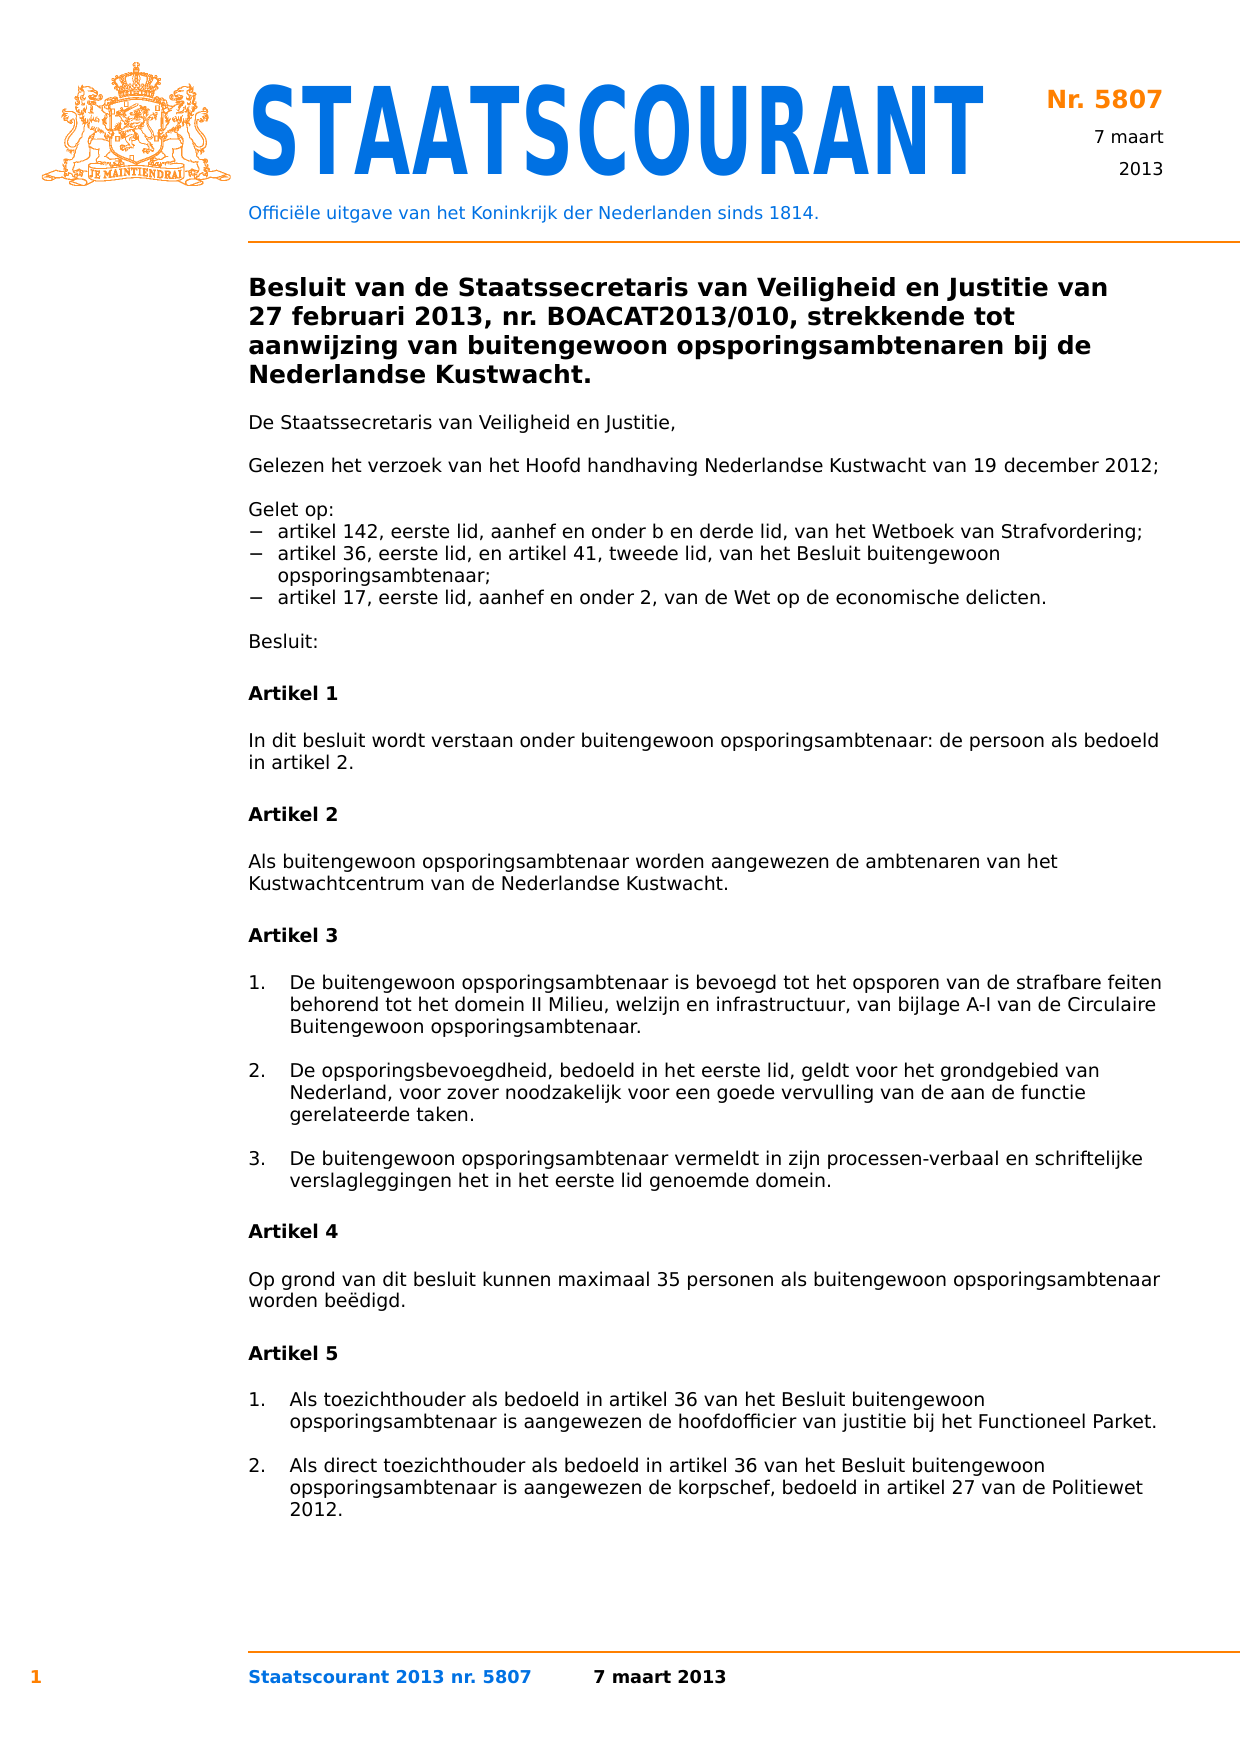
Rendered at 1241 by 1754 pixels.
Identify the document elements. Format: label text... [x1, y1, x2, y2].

subtitle Artikel 5 [248, 1342, 1163, 1364]
text − artikel 142, eerste lid, aanhef en onder b en derde lid, van het Wetboek van Strafvordering; [248, 521, 1163, 543]
table_header Nr. 5807 [998, 62, 1240, 121]
table_cell 2013 [998, 153, 1240, 203]
text De Staatssecretaris van Veiligheid en Justitie, [248, 412, 1163, 433]
text 2. De opsporingsbevoegdheid, bedoeld in het eerste lid, geldt voor het grondgebied van Nederland, voor zover noodzakelijk voor een goede vervulling van de aan de functie gerelateerde taken. [248, 1060, 1163, 1126]
text Gelezen het verzoek van het Hoofd handhaving Nederlandse Kustwacht van 19 december 2012; [248, 455, 1163, 477]
table_cell 7 maart [998, 121, 1240, 153]
subtitle Artikel 4 [248, 1221, 1163, 1243]
text − artikel 17, eerste lid, aanhef en onder 2, van de Wet op de economische delicten. [248, 587, 1163, 609]
text Op grond van dit besluit kunnen maximaal 35 personen als buitengewoon opsporingsambtenaar worden beëdigd. [248, 1268, 1163, 1312]
text Besluit: [248, 631, 1163, 653]
text Gelet op: [248, 499, 1163, 521]
text − artikel 36, eerste lid, en artikel 41, tweede lid, van het Besluit buitengewoon opsporingsambtenaar; [248, 543, 1163, 587]
subtitle Artikel 3 [248, 925, 1163, 947]
table_cell Officiële uitgave van het Koninkrijk der Nederlanden sinds 1814. [248, 203, 1240, 241]
subtitle Artikel 1 [248, 683, 1163, 705]
picture [41, 62, 231, 186]
table_header STAATSCOURANT [248, 62, 998, 203]
text 1. Als toezichthouder als bedoeld in artikel 36 van het Besluit buitengewoon opsporingsambtenaar is aangewezen de hoofdofficier van justitie bij het Functioneel Parket. [248, 1389, 1163, 1433]
text Als buitengewoon opsporingsambtenaar worden aangewezen de ambtenaren van het Kustwachtcentrum van de Nederlandse Kustwacht. [248, 851, 1163, 895]
subtitle Besluit van de Staatssecretaris van Veiligheid en Justitie van 27 februari 2013, nr. BOACAT2013/010, strekkende tot aanwijzing van buitengewoon opsporingsambtenaren bij de Nederlandse Kustwacht. [248, 273, 1163, 390]
subtitle Artikel 2 [248, 804, 1163, 826]
table_header [25, 62, 248, 241]
text In dit besluit wordt verstaan onder buitengewoon opsporingsambtenaar: de persoon als bedoeld in artikel 2. [248, 730, 1163, 774]
text 2. Als direct toezichthouder als bedoeld in artikel 36 van het Besluit buitengewoon opsporingsambtenaar is aangewezen de korpschef, bedoeld in artikel 27 van de Politiewet 2012. [248, 1455, 1163, 1521]
text 3. De buitengewoon opsporingsambtenaar vermeldt in zijn processen-verbaal en schriftelijke verslagleggingen het in het eerste lid genoemde domein. [248, 1147, 1163, 1191]
text 1. De buitengewoon opsporingsambtenaar is bevoegd tot het opsporen van de strafbare feiten behorend tot het domein II Milieu, welzijn en infrastructuur, van bijlage A-I van de Circulaire Buitengewoon opsporingsambtenaar. [248, 972, 1163, 1038]
